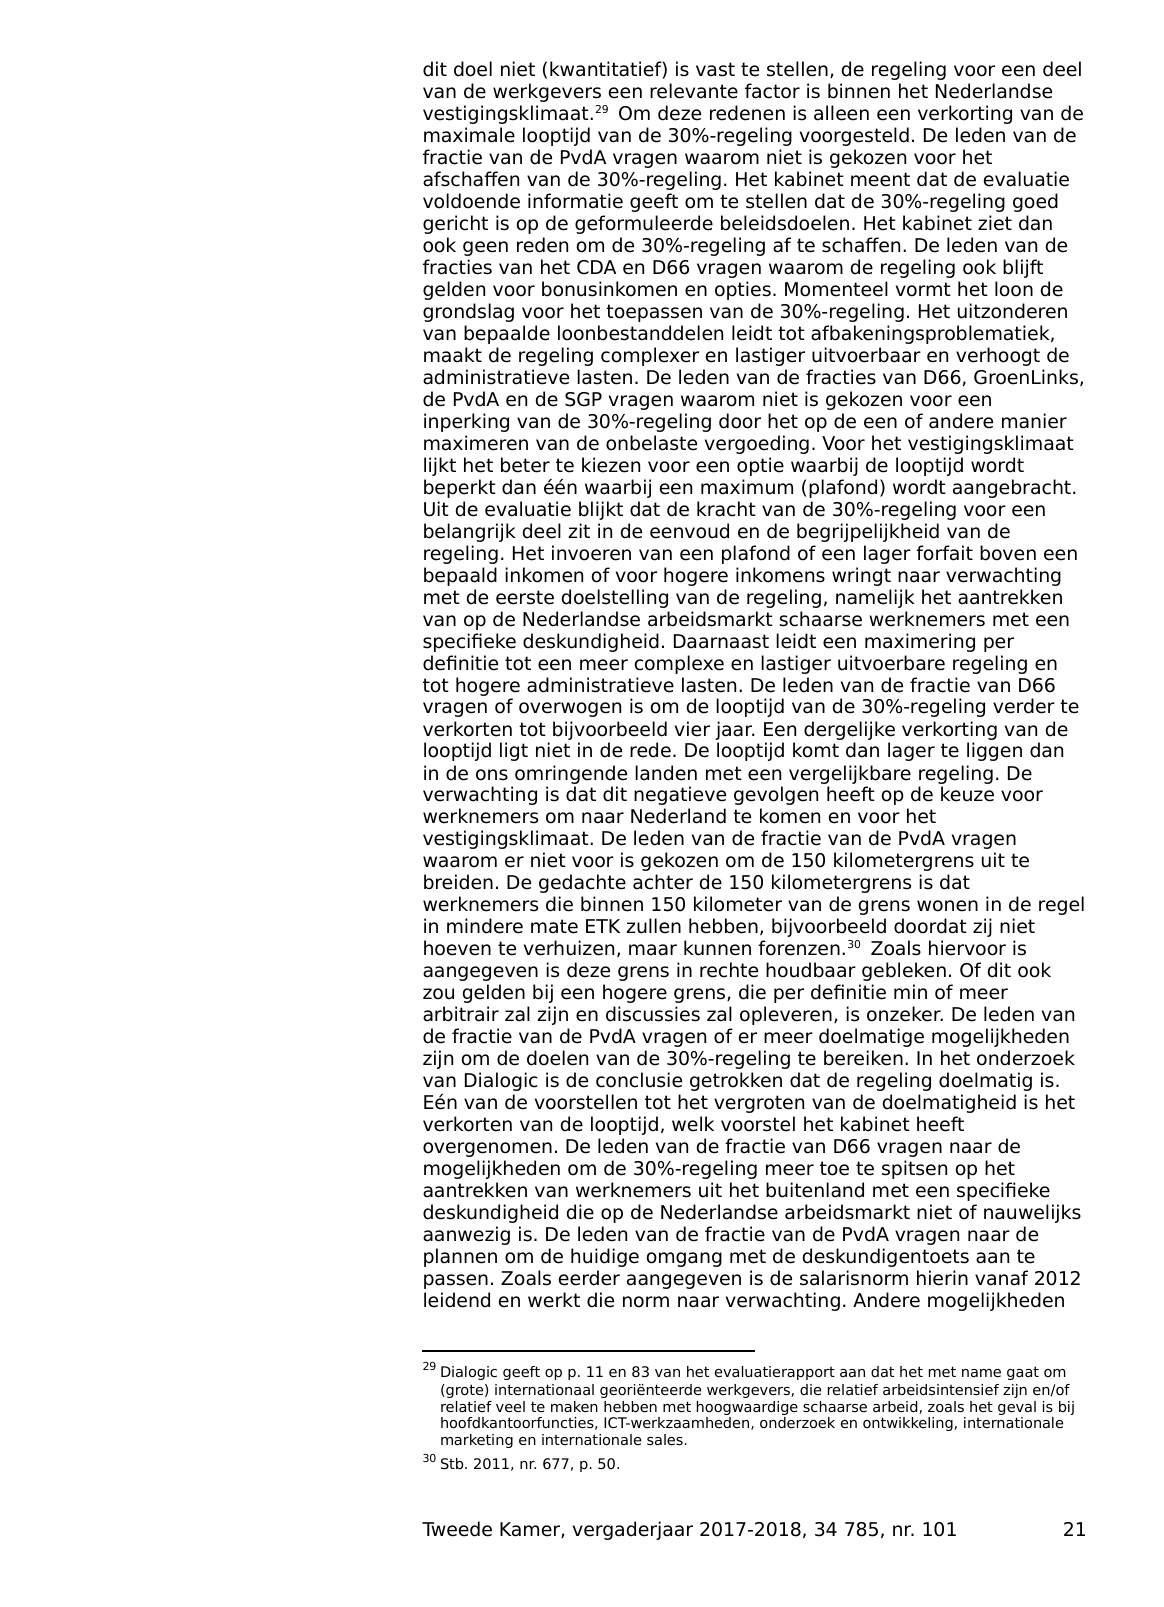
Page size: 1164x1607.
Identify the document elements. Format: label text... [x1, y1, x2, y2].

text dit doel niet (kwantitatief) is vast te stellen, de regeling voor een deel van de werkgevers een relevante factor is binnen het Nederlandse vestigingsklimaat. Om deze redenen is alleen een verkorting van de maximale looptijd van de 30%-regeling voorgesteld. De leden van de fractie van de PvdA vragen waarom niet is gekozen voor het afschaffen van de 30%-regeling. Het kabinet meent dat de evaluatie voldoende informatie geeft om te stellen dat de 30%-regeling goed gericht is op de geformuleerde beleidsdoelen. Het kabinet ziet dan ook geen reden om de 30%-regeling af te schaffen. De leden van de fracties van het CDA en D66 vragen waarom de regeling ook blijft gelden voor bonusinkomen en opties. Momenteel vormt het loon de grondslag voor het toepassen van de 30%-regeling. Het uitzonderen van bepaalde loonbestanddelen leidt tot afbakeningsproblematiek, maakt de regeling complexer en lastiger uitvoerbaar en verhoogt de administratieve lasten. De leden van de fracties van D66, GroenLinks, de PvdA en de SGP vragen waarom niet is gekozen voor een inperking van de 30%-regeling door het op de een of andere manier maximeren van de onbelaste vergoeding. Voor het vestigingsklimaat lijkt het beter te kiezen voor een optie waarbij de looptijd wordt beperkt dan één waarbij een maximum (plafond) wordt aangebracht. Uit de evaluatie blijkt dat de kracht van de 30%-regeling voor een belangrijk deel zit in de eenvoud en de begrijpelijkheid van de regeling. Het invoeren van een plafond of een lager forfait boven een bepaald inkomen of voor hogere inkomens wringt naar verwachting met de eerste doelstelling van de regeling, namelijk het aantrekken van op de Nederlandse arbeidsmarkt schaarse werknemers met een specifieke deskundigheid. Daarnaast leidt een maximering per definitie tot een meer complexe en lastiger uitvoerbare regeling en tot hogere administratieve lasten. De leden van de fractie van D66 vragen of overwogen is om de looptijd van de 30%-regeling verder te verkorten tot bijvoorbeeld vier jaar. Een dergelijke verkorting van de looptijd ligt niet in de rede. De looptijd komt dan lager te liggen dan in de ons omringende landen met een vergelijkbare regeling. De verwachting is dat dit negatieve gevolgen heeft op de keuze voor werknemers om naar Nederland te komen en voor het vestigingsklimaat. De leden van de fractie van de PvdA vragen waarom er niet voor is gekozen om de 150 kilometergrens uit te breiden. De gedachte achter de 150 kilometergrens is dat werknemers die binnen 150 kilometer van de grens wonen in de regel in mindere mate ETK zullen hebben, bijvoorbeeld doordat zij niet hoeven te verhuizen, maar kunnen forenzen. Zoals hiervoor is aangegeven is deze grens in rechte houdbaar gebleken. Of dit ook zou gelden bij een hogere grens, die per definitie min of meer arbitrair zal zijn en discussies zal opleveren, is onzeker. De leden van de fractie van de PvdA vragen of er meer doelmatige mogelijkheden zijn om de doelen van de 30%-regeling te bereiken. In het onderzoek van Dialogic is de conclusie getrokken dat de regeling doelmatig is. Eén van de voorstellen tot het vergroten van de doelmatigheid is het verkorten van de looptijd, welk voorstel het kabinet heeft overgenomen. De leden van de fractie van D66 vragen naar de mogelijkheden om de 30%-regeling meer toe te spitsen op het aantrekken van werknemers uit het buitenland met een specifieke deskundigheid die op de Nederlandse arbeidsmarkt niet of nauwelijks aanwezig is. De leden van de fractie van de PvdA vragen naar de plannen om de huidige omgang met de deskundigentoets aan te passen. Zoals eerder aangegeven is de salarisnorm hierin vanaf 2012 leidend en werkt die norm naar verwachting. Andere mogelijkheden [422, 59, 1087, 1312]
text Dialogic geeft op p. 11 en 83 van het evaluatierapport aan dat het met name gaat om (grote) internationaal georiënteerde werkgevers, die relatief arbeidsintensief zijn en/of relatief veel te maken hebben met hoogwaardige schaarse arbeid, zoals het geval is bij hoofdkantoorfuncties, ICT-werkzaamheden, onderzoek en ontwikkeling, internationale marketing en internationale sales. [422, 1360, 1087, 1449]
text Stb. 2011, nr. 677, p. 50. [422, 1452, 1087, 1474]
